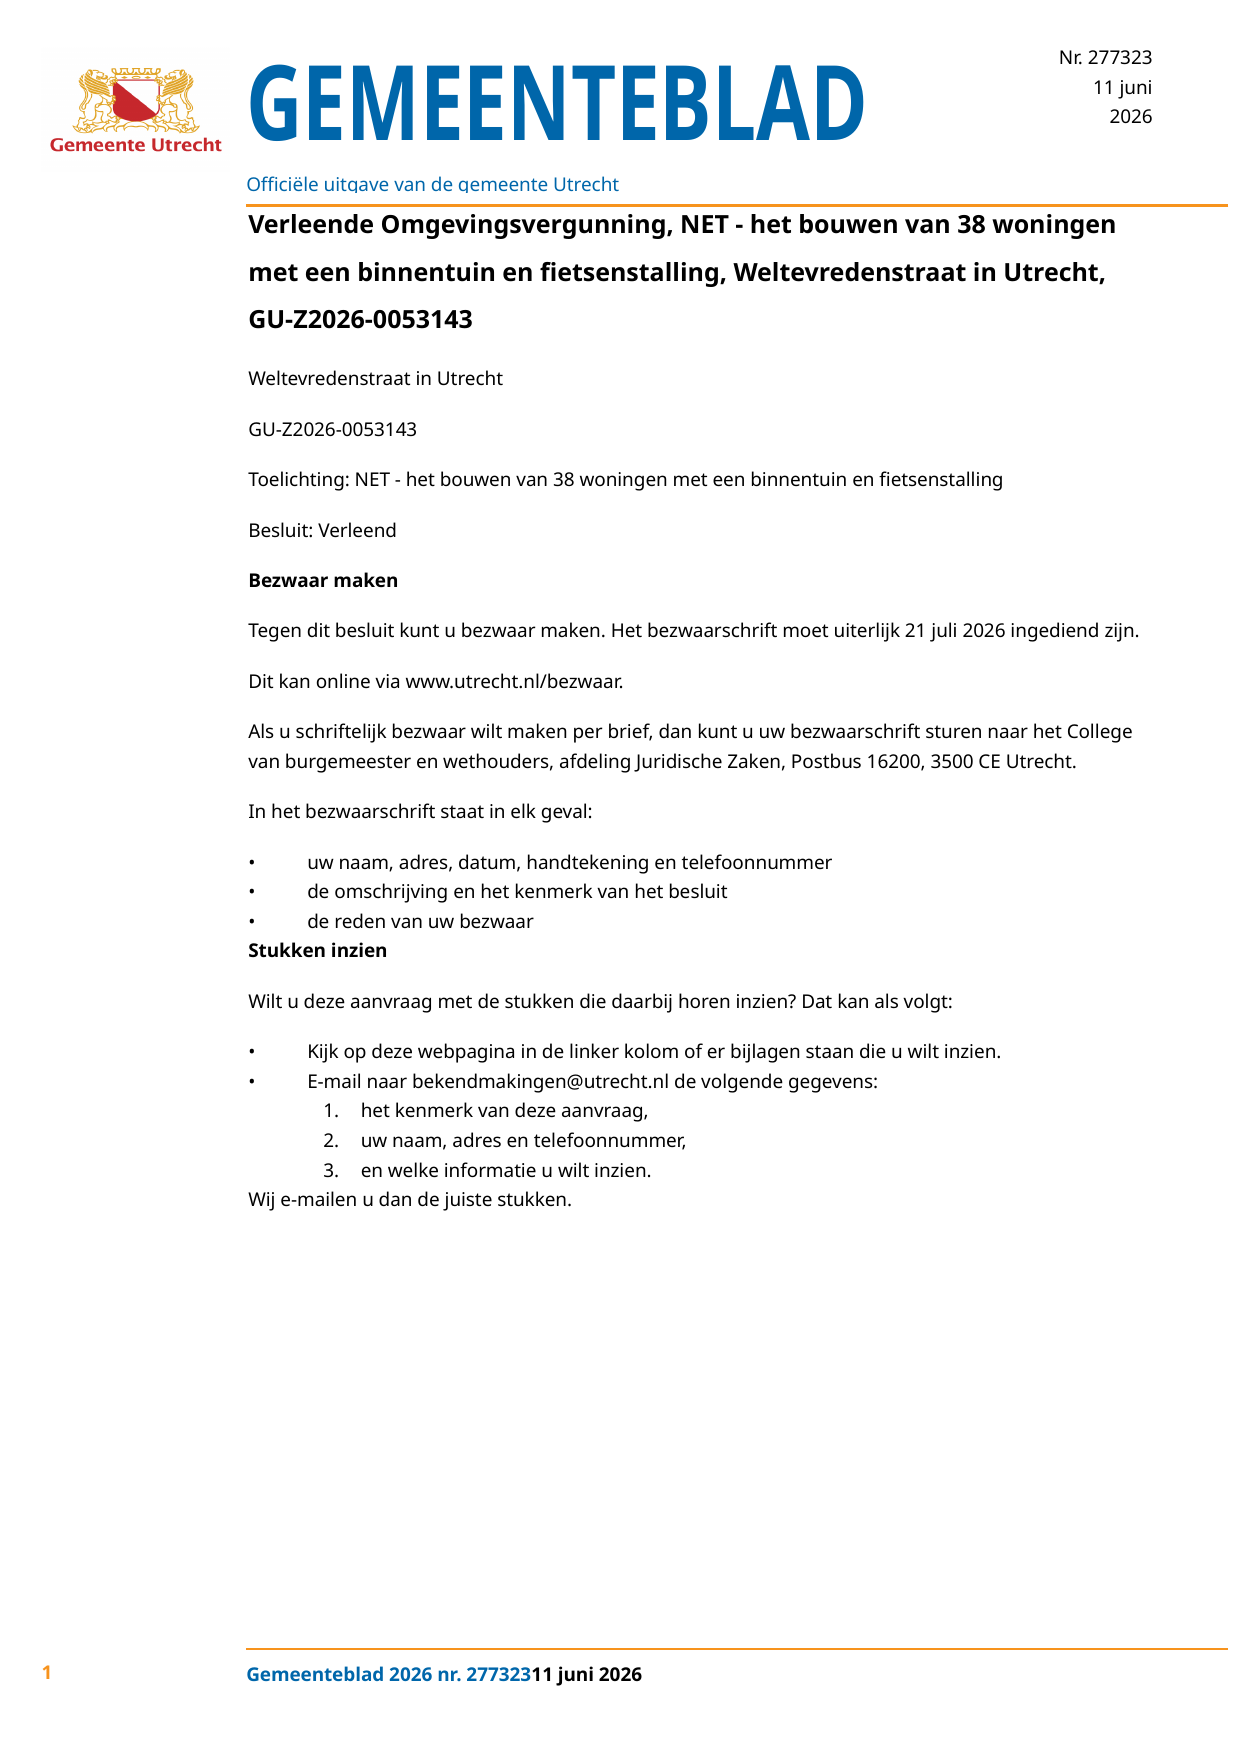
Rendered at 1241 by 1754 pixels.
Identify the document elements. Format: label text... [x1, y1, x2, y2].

text Stukken inzien [248, 938, 1152, 963]
text Besluit: Verleend [248, 517, 1152, 542]
text Dit kan online via www.utrecht.nl/bezwaar. [248, 668, 1152, 694]
text Wij e-mailen u dan de juiste stukken. [248, 1186, 1152, 1212]
picture [41, 47, 231, 172]
text GU-Z2026-0053143 [248, 416, 1152, 442]
text Als u schriftelijk bezwaar wilt maken per brief, dan kunt u uw bezwaarschrift sturen naar het College van burgemeester en wethouders, afdeling Juridische Zaken, Postbus 16200, 3500 CE Utrecht. [248, 718, 1152, 774]
text Wilt u deze aanvraag met de stukken die daarbij horen inzien? Dat kan als volgt: [248, 988, 1152, 1014]
list de reden van uw bezwaar [248, 908, 1152, 934]
text In het bezwaarschrift staat in elk geval: [248, 798, 1152, 824]
text Bezwaar maken [248, 567, 1152, 593]
list uw naam, adres en telefoonnummer, [323, 1127, 1152, 1153]
text Weltevredenstraat in Utrecht [248, 366, 1152, 391]
text Toelichting: NET - het bouwen van 38 woningen met een binnentuin en fietsenstalling [248, 466, 1152, 492]
list de omschrijving en het kenmerk van het besluit [248, 878, 1152, 904]
list uw naam, adres, datum, handtekening en telefoonnummer [248, 849, 1152, 874]
text Verleende Omgevingsvergunning, NET - het bouwen van 38 woningen met een binnentuin en fietsenstalling, Weltevredenstraat in Utrecht, GU-Z2026-0053143 [248, 207, 1152, 336]
list het kenmerk van deze aanvraag, [323, 1098, 1152, 1123]
text Tegen dit besluit kunt u bezwaar maken. Het bezwaarschrift moet uiterlijk 21 juli 2026 ingediend zijn. [248, 618, 1152, 643]
list Kijk op deze webpagina in de linker kolom of er bijlagen staan die u wilt inzien. [248, 1038, 1152, 1064]
list en welke informatie u wilt inzien. [323, 1157, 1152, 1182]
list E-mail naar bekendmakingen@utrecht.nl de volgende gegevens: [248, 1068, 1152, 1094]
